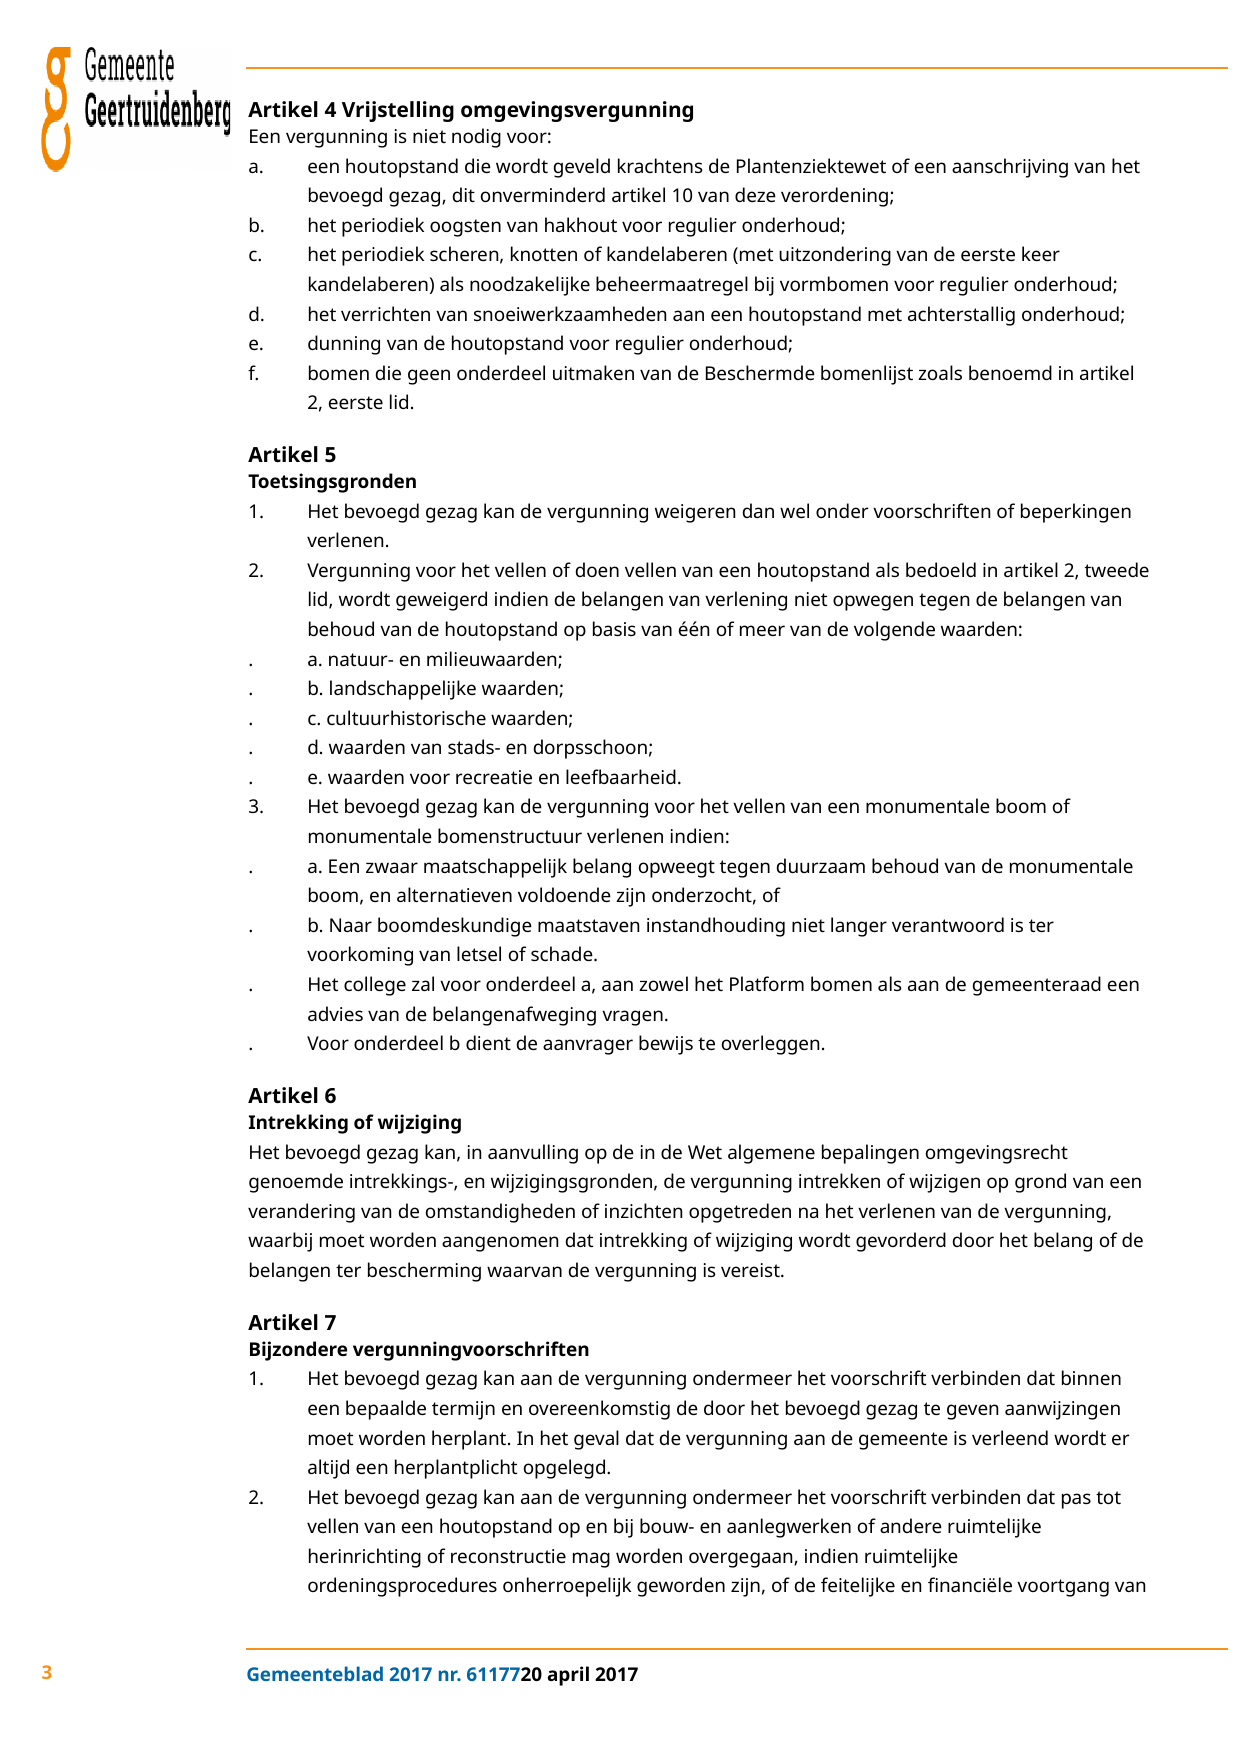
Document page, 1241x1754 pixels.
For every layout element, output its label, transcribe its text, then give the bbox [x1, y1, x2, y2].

text Artikel 5 [248, 440, 1152, 468]
text Bijzondere vergunningvoorschriften [248, 1336, 1152, 1362]
list c. cultuurhistorische waarden; [248, 705, 1152, 731]
list het periodiek oogsten van hakhout voor regulier onderhoud; [248, 212, 1152, 238]
list d. waarden van stads- en dorpsschoon; [248, 734, 1152, 760]
text Artikel 6 [248, 1081, 1152, 1109]
list Het bevoegd gezag kan de vergunning voor het vellen van een monumentale boom of monumentale bomenstructuur verlenen indien: [248, 794, 1152, 849]
list b. Naar boomdeskundige maatstaven instandhouding niet langer verantwoord is ter voorkoming van letsel of schade. [248, 912, 1152, 967]
list dunning van de houtopstand voor regulier onderhoud; [248, 330, 1152, 356]
list het periodiek scheren, knotten of kandelaberen (met uitzondering van de eerste keer kandelaberen) als noodzakelijke beheermaatregel bij vormbomen voor regulier onderhoud; [248, 242, 1152, 297]
text Een vergunning is niet nodig voor: [248, 123, 1152, 149]
list Het bevoegd gezag kan de vergunning weigeren dan wel onder voorschriften of beperkingen verlenen. [248, 498, 1152, 553]
list Het bevoegd gezag kan aan de vergunning ondermeer het voorschrift verbinden dat binnen een bepaalde termijn en overeenkomstig de door het bevoegd gezag te geven aanwijzingen moet worden herplant. In het geval dat de vergunning aan de gemeente is verleend wordt er altijd een herplantplicht opgelegd. [248, 1366, 1152, 1480]
list Het college zal voor onderdeel a, aan zowel het Platform bomen als aan de gemeenteraad een advies van de belangenafweging vragen. [248, 971, 1152, 1027]
list a. Een zwaar maatschappelijk belang opweegt tegen duurzaam behoud van de monumentale boom, en alternatieven voldoende zijn onderzocht, of [248, 853, 1152, 908]
list Voor onderdeel b dient de aanvrager bewijs te overleggen. [248, 1030, 1152, 1056]
list Het bevoegd gezag kan aan de vergunning ondermeer het voorschrift verbinden dat pas tot vellen van een houtopstand op en bij bouw- en aanlegwerken of andere ruimtelijke herinrichting of reconstructie mag worden overgegaan, indien ruimtelijke ordeningsprocedures onherroepelijk geworden zijn, of de feitelijke en financiële voortgang van [248, 1484, 1152, 1598]
text Het bevoegd gezag kan, in aanvulling op de in de Wet algemene bepalingen omgevingsrecht genoemde intrekkings-, en wijzigingsgronden, de vergunning intrekken of wijzigen op grond van een verandering van de omstandigheden of inzichten opgetreden na het verlenen van de vergunning, waarbij moet worden aangenomen dat intrekking of wijziging wordt gevorderd door het belang of de belangen ter bescherming waarvan de vergunning is vereist. [248, 1139, 1152, 1283]
list bomen die geen onderdeel uitmaken van de Beschermde bomenlijst zoals benoemd in artikel 2, eerste lid. [248, 360, 1152, 415]
list a. natuur- en milieuwaarden; [248, 646, 1152, 672]
picture [41, 47, 231, 172]
list een houtopstand die wordt geveld krachtens de Plantenziektewet of een aanschrijving van het bevoegd gezag, dit onverminderd artikel 10 van deze verordening; [248, 153, 1152, 208]
text Intrekking of wijziging [248, 1109, 1152, 1135]
list het verrichten van snoeiwerkzaamheden aan een houtopstand met achterstallig onderhoud; [248, 301, 1152, 326]
text Artikel 4 Vrijstelling omgevingsvergunning [248, 95, 1152, 123]
list e. waarden voor recreatie en leefbaarheid. [248, 764, 1152, 790]
list Vergunning voor het vellen of doen vellen van een houtopstand als bedoeld in artikel 2, tweede lid, wordt geweigerd indien de belangen van verlening niet opwegen tegen de belangen van behoud van de houtopstand op basis van één of meer van de volgende waarden: [248, 557, 1152, 642]
text Toetsingsgronden [248, 468, 1152, 494]
text Artikel 7 [248, 1308, 1152, 1336]
list b. landschappelijke waarden; [248, 675, 1152, 701]
